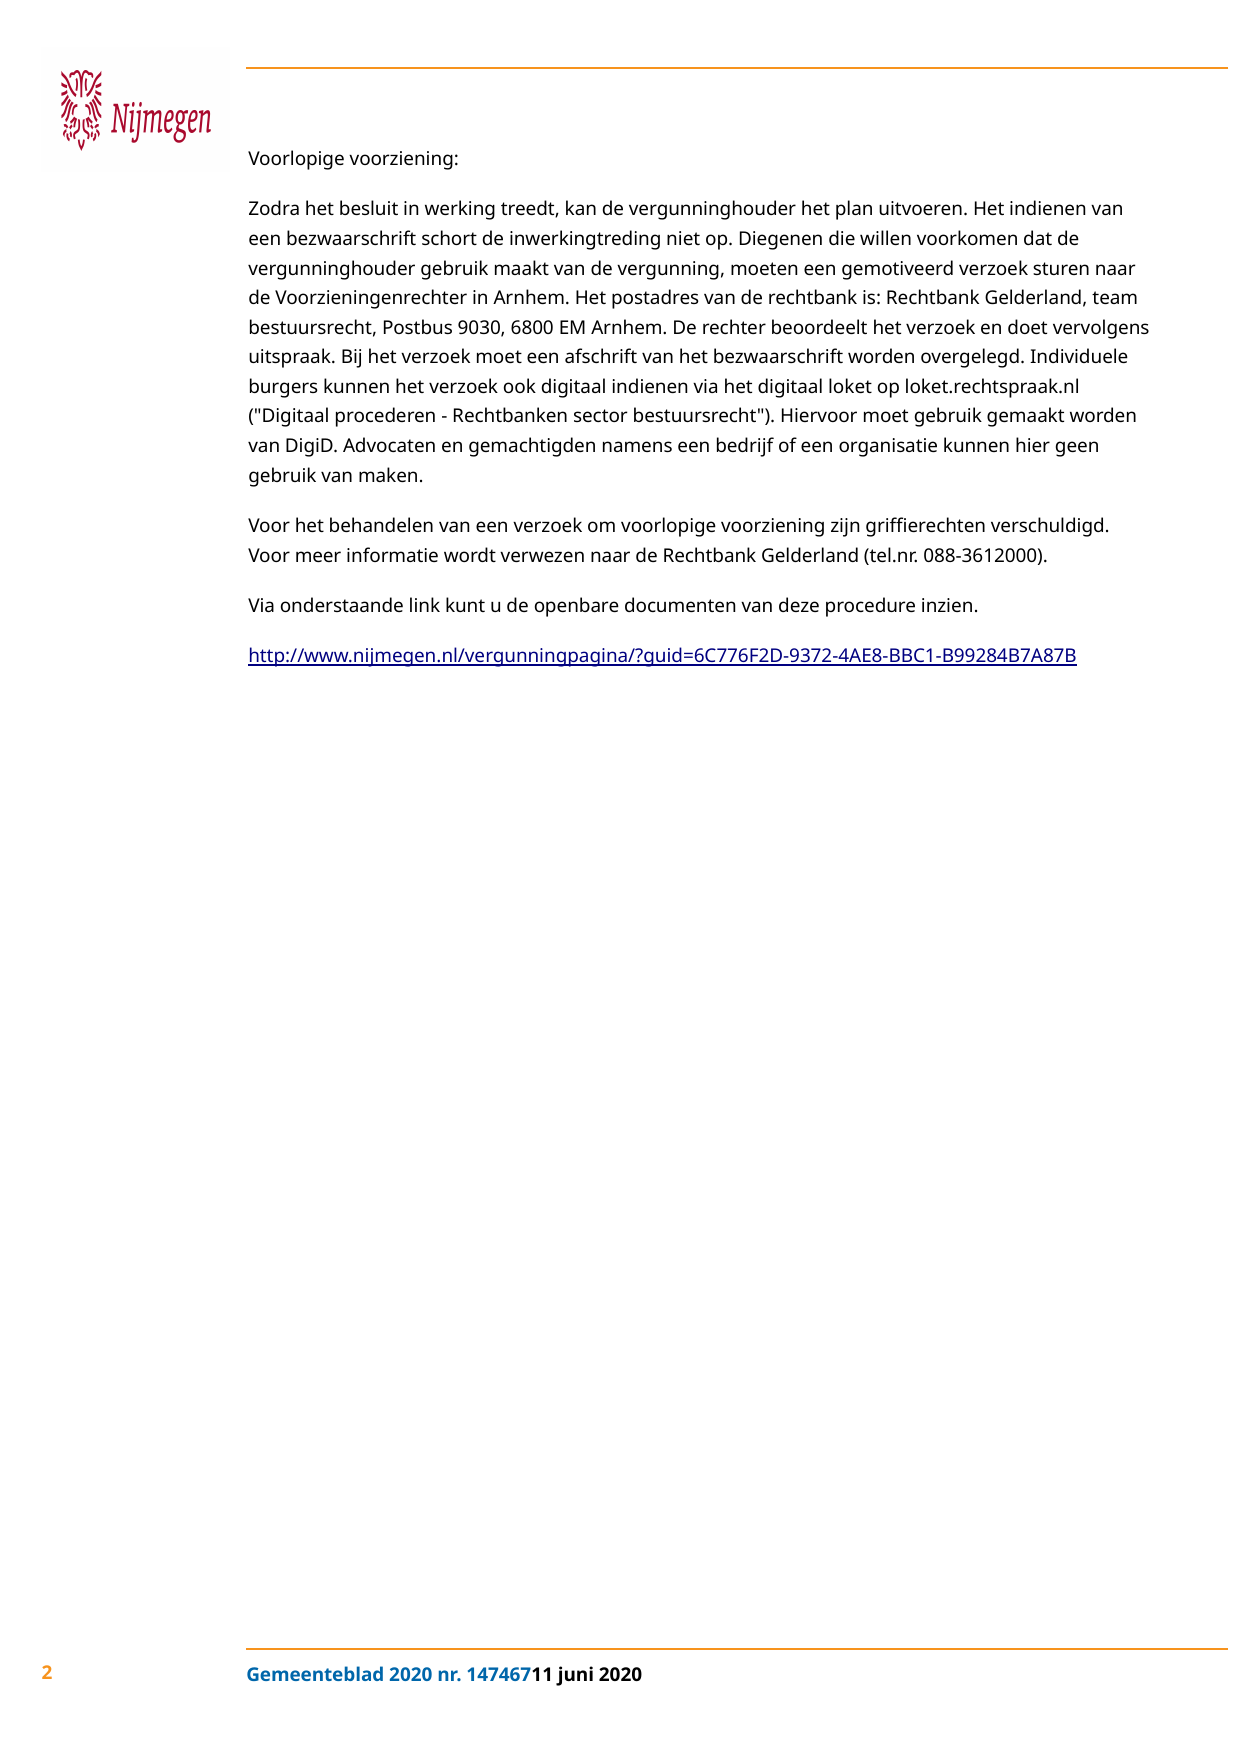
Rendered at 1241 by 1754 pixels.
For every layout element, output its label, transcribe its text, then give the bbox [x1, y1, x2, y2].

text Voor het behandelen van een verzoek om voorlopige voorziening zijn griffierechten verschuldigd. Voor meer informatie wordt verwezen naar de Rechtbank Gelderland (tel.nr. 088-3612000). [248, 512, 1152, 568]
text Via onderstaande link kunt u de openbare documenten van deze procedure inzien. [248, 592, 1152, 618]
picture [41, 47, 231, 172]
text http://www.nijmegen.nl/vergunningpagina/?guid=6C776F2D-9372-4AE8-BBC1-B99284B7A87B [248, 643, 1152, 668]
text Voorlopige voorziening: [248, 145, 1152, 171]
text Zodra het besluit in werking treedt, kan de vergunninghouder het plan uitvoeren. Het indienen van een bezwaarschrift schort de inwerkingtreding niet op. Diegenen die willen voorkomen dat de vergunninghouder gebruik maakt van de vergunning, moeten een gemotiveerd verzoek sturen naar de Voorzieningenrechter in Arnhem. Het postadres van de rechtbank is: Rechtbank Gelderland, team bestuursrecht, Postbus 9030, 6800 EM Arnhem. De rechter beoordeelt het verzoek en doet vervolgens uitspraak. Bij het verzoek moet een afschrift van het bezwaarschrift worden overgelegd. Individuele burgers kunnen het verzoek ook digitaal indienen via het digitaal loket op loket.rechtspraak.nl ("Digitaal procederen - Rechtbanken sector bestuursrecht"). Hiervoor moet gebruik gemaakt worden van DigiD. Advocaten en gemachtigden namens een bedrijf of een organisatie kunnen hier geen gebruik van maken. [248, 196, 1152, 488]
